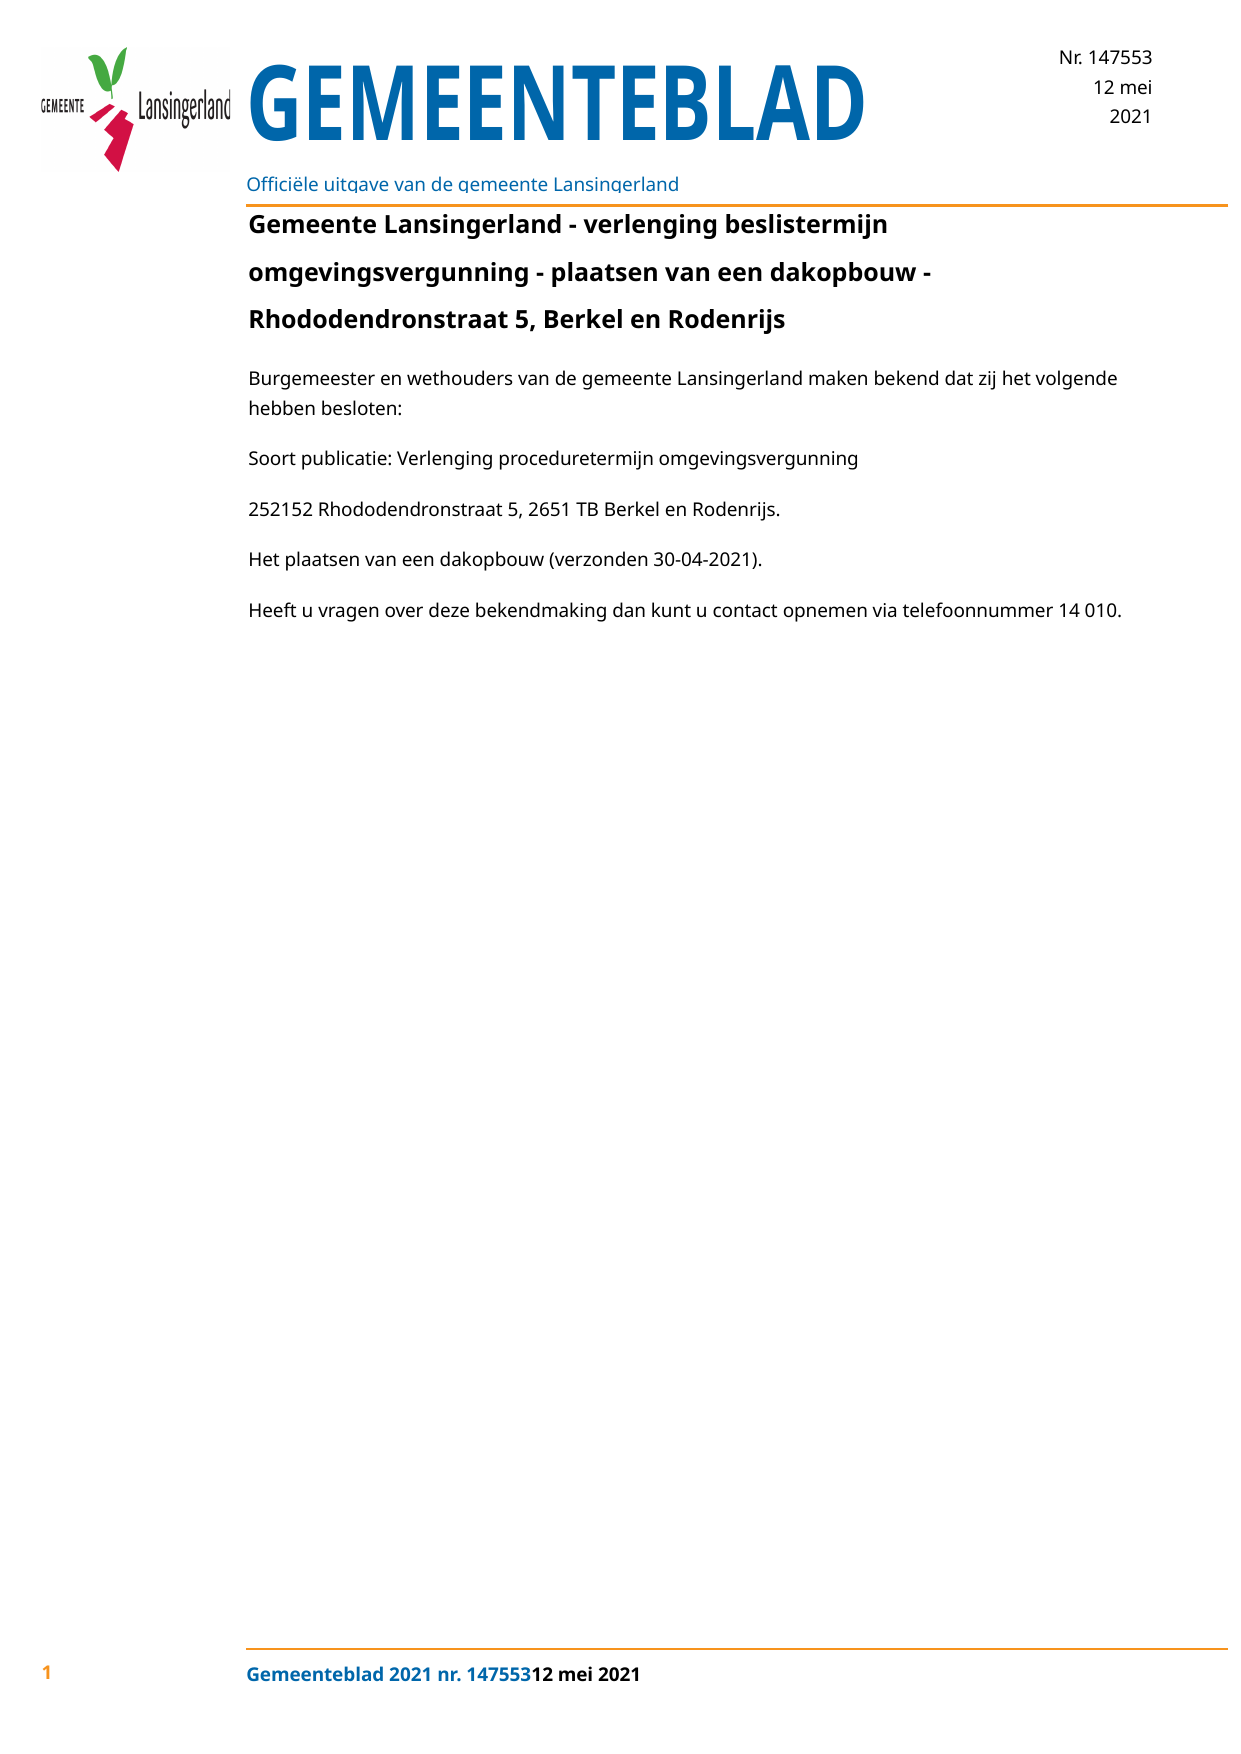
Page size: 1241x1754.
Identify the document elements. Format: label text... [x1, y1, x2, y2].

text Het plaatsen van een dakopbouw (verzonden 30-04-2021). [248, 546, 1152, 572]
text Heeft u vragen over deze bekendmaking dan kunt u contact opnemen via telefoonnummer 14 010. [248, 597, 1152, 622]
picture [41, 47, 231, 172]
text Soort publicatie: Verlenging proceduretermijn omgevingsvergunning [248, 446, 1152, 471]
text Burgemeester en wethouders van de gemeente Lansingerland maken bekend dat zij het volgende hebben besloten: [248, 366, 1152, 421]
text 252152 Rhododendronstraat 5, 2651 TB Berkel en Rodenrijs. [248, 496, 1152, 522]
text Gemeente Lansingerland - verlenging beslistermijn omgevingsvergunning - plaatsen van een dakopbouw - Rhododendronstraat 5, Berkel en Rodenrijs [248, 207, 1152, 336]
